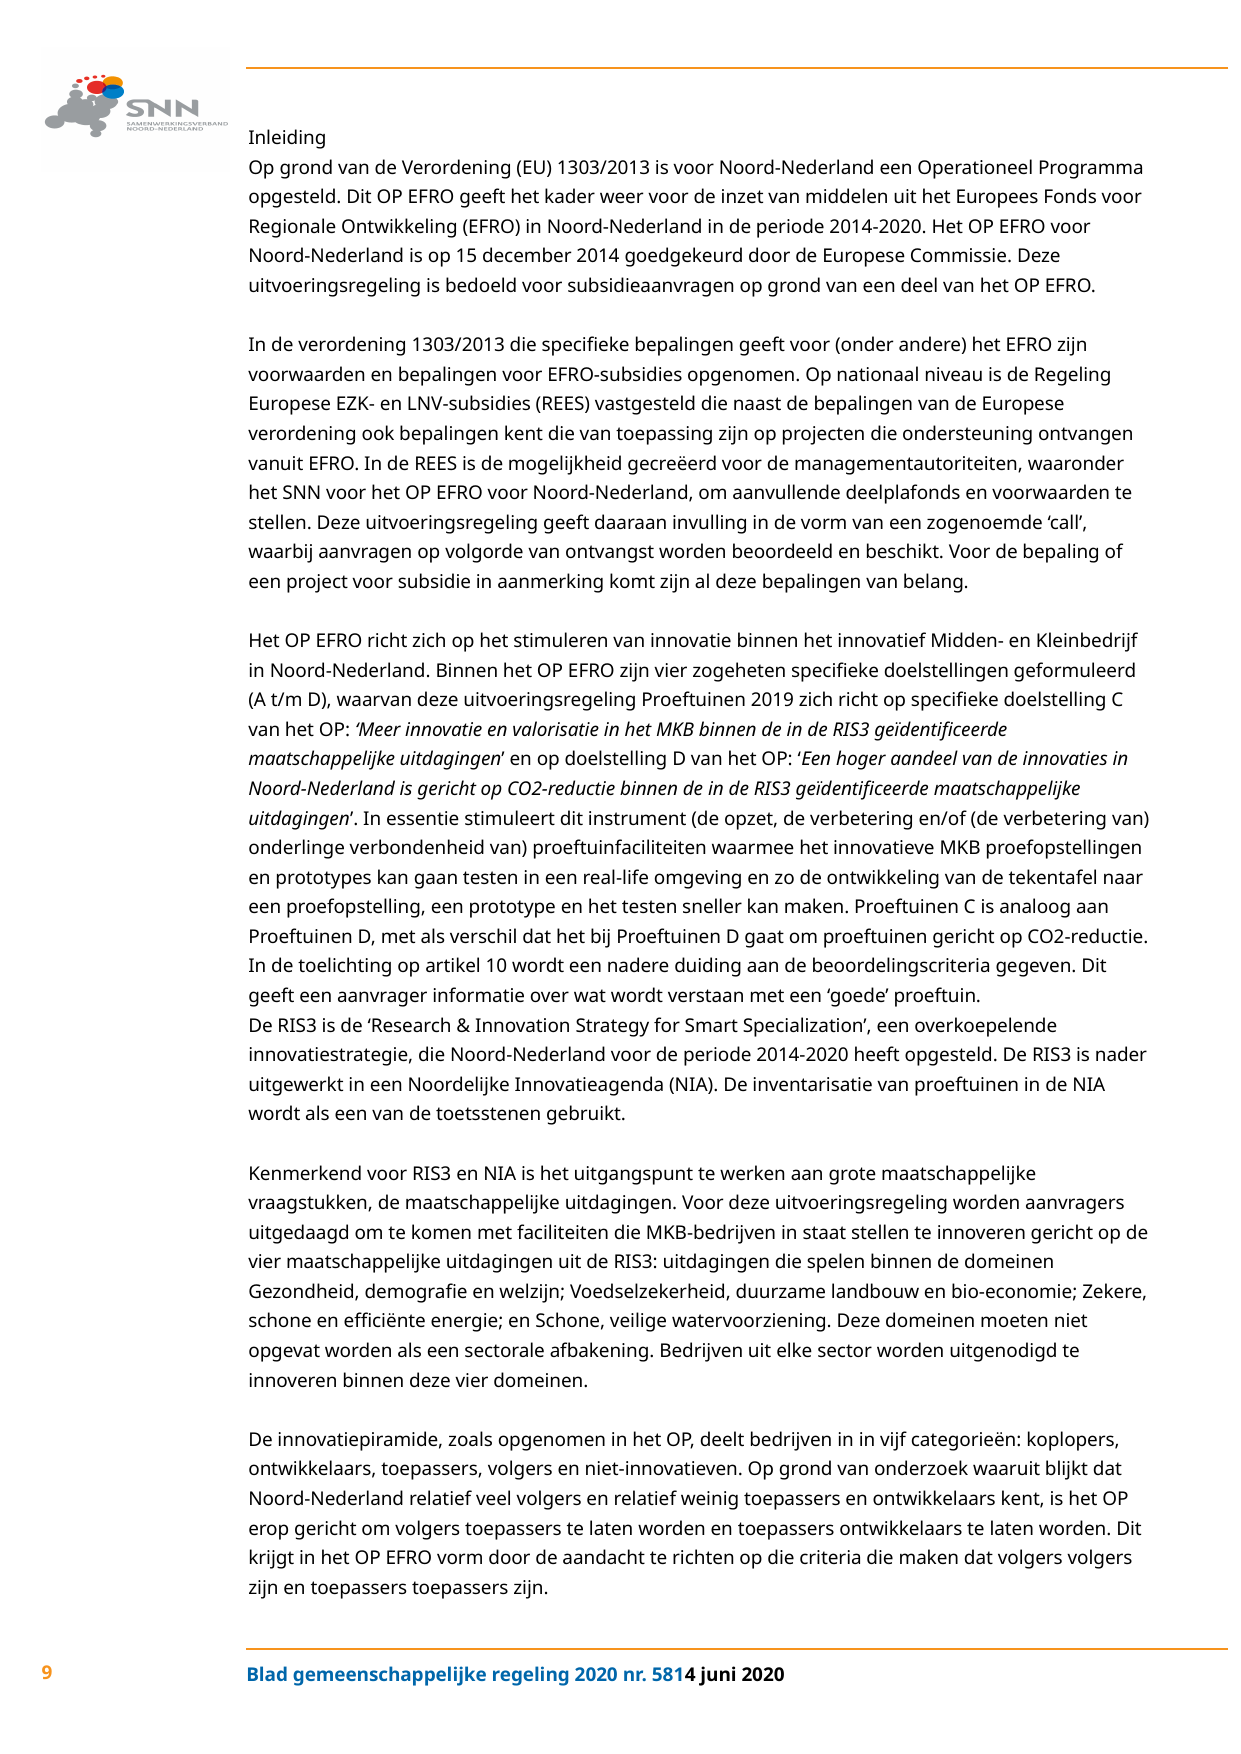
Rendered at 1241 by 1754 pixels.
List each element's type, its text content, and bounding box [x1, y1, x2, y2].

text Het OP EFRO richt zich op het stimuleren van innovatie binnen het innovatief Midden- en Kleinbedrijf in Noord-Nederland. Binnen het OP EFRO zijn vier zogeheten specifieke doelstellingen geformuleerd (A t/m D), waarvan deze uitvoeringsregeling Proeftuinen 2019 zich richt op specifieke doelstelling C van het OP: ‘Meer innovatie en valorisatie in het MKB binnen de in de RIS3 geïdentificeerde maatschappelijke uitdagingen’ en op doelstelling D van het OP: ‘Een hoger aandeel van de innovaties in Noord-Nederland is gericht op CO2-reductie binnen de in de RIS3 geïdentificeerde maatschappelijke uitdagingen’. In essentie stimuleert dit instrument (de opzet, de verbetering en/of (de verbetering van) onderlinge verbondenheid van) proeftuinfaciliteiten waarmee het innovatieve MKB proefopstellingen en prototypes kan gaan testen in een real-life omgeving en zo de ontwikkeling van de tekentafel naar een proefopstelling, een prototype en het testen sneller kan maken. Proeftuinen C is analoog aan Proeftuinen D, met als verschil dat het bij Proeftuinen D gaat om proeftuinen gericht op CO2-reductie. In de toelichting op artikel 10 wordt een nadere duiding aan de beoordelingscriteria gegeven. Dit geeft een aanvrager informatie over wat wordt verstaan met een ‘goede’ proeftuin. [248, 627, 1152, 1008]
text Op grond van de Verordening (EU) 1303/2013 is voor Noord-Nederland een Operationeel Programma opgesteld. Dit OP EFRO geeft het kader weer voor de inzet van middelen uit het Europees Fonds voor Regionale Ontwikkeling (EFRO) in Noord-Nederland in de periode 2014-2020. Het OP EFRO voor Noord-Nederland is op 15 december 2014 goedgekeurd door de Europese Commissie. Deze uitvoeringsregeling is bedoeld voor subsidieaanvragen op grond van een deel van het OP EFRO. [248, 154, 1152, 298]
text De innovatiepiramide, zoals opgenomen in het OP, deelt bedrijven in in vijf categorieën: koplopers, ontwikkelaars, toepassers, volgers en niet-innovatieven. Op grond van onderzoek waaruit blijkt dat Noord-Nederland relatief veel volgers en relatief weinig toepassers en ontwikkelaars kent, is het OP erop gericht om volgers toepassers te laten worden en toepassers ontwikkelaars te laten worden. Dit krijgt in het OP EFRO vorm door de aandacht te richten op die criteria die maken dat volgers volgers zijn en toepassers toepassers zijn. [248, 1426, 1152, 1600]
text De RIS3 is de ‘Research & Innovation Strategy for Smart Specialization’, een overkoepelende innovatiestrategie, die Noord-Nederland voor de periode 2014-2020 heeft opgesteld. De RIS3 is nader uitgewerkt in een Noordelijke Innovatieagenda (NIA). De inventarisatie van proeftuinen in de NIA wordt als een van de toetsstenen gebruikt. [248, 1012, 1152, 1126]
text Kenmerkend voor RIS3 en NIA is het uitgangspunt te werken aan grote maatschappelijke vraagstukken, de maatschappelijke uitdagingen. Voor deze uitvoeringsregeling worden aanvragers uitgedaagd om te komen met faciliteiten die MKB-bedrijven in staat stellen te innoveren gericht op de vier maatschappelijke uitdagingen uit de RIS3: uitdagingen die spelen binnen de domeinen Gezondheid, demografie en welzijn; Voedselzekerheid, duurzame landbouw en bio-economie; Zekere, schone en efficiënte energie; en Schone, veilige watervoorziening. Deze domeinen moeten niet opgevat worden als een sectorale afbakening. Bedrijven uit elke sector worden uitgenodigd te innoveren binnen deze vier domeinen. [248, 1160, 1152, 1393]
text In de verordening 1303/2013 die specifieke bepalingen geeft voor (onder andere) het EFRO zijn voorwaarden en bepalingen voor EFRO-subsidies opgenomen. Op nationaal niveau is de Regeling Europese EZK- en LNV-subsidies (REES) vastgesteld die naast de bepalingen van de Europese verordening ook bepalingen kent die van toepassing zijn op projecten die ondersteuning ontvangen vanuit EFRO. In de REES is de mogelijkheid gecreëerd voor de managementautoriteiten, waaronder het SNN voor het OP EFRO voor Noord-Nederland, om aanvullende deelplafonds en voorwaarden te stellen. Deze uitvoeringsregeling geeft daaraan invulling in de vorm van een zogenoemde ‘call’, waarbij aanvragen op volgorde van ontvangst worden beoordeeld en beschikt. Voor de bepaling of een project voor subsidie in aanmerking komt zijn al deze bepalingen van belang. [248, 331, 1152, 594]
text Inleiding [248, 124, 1152, 150]
picture [41, 47, 231, 172]
